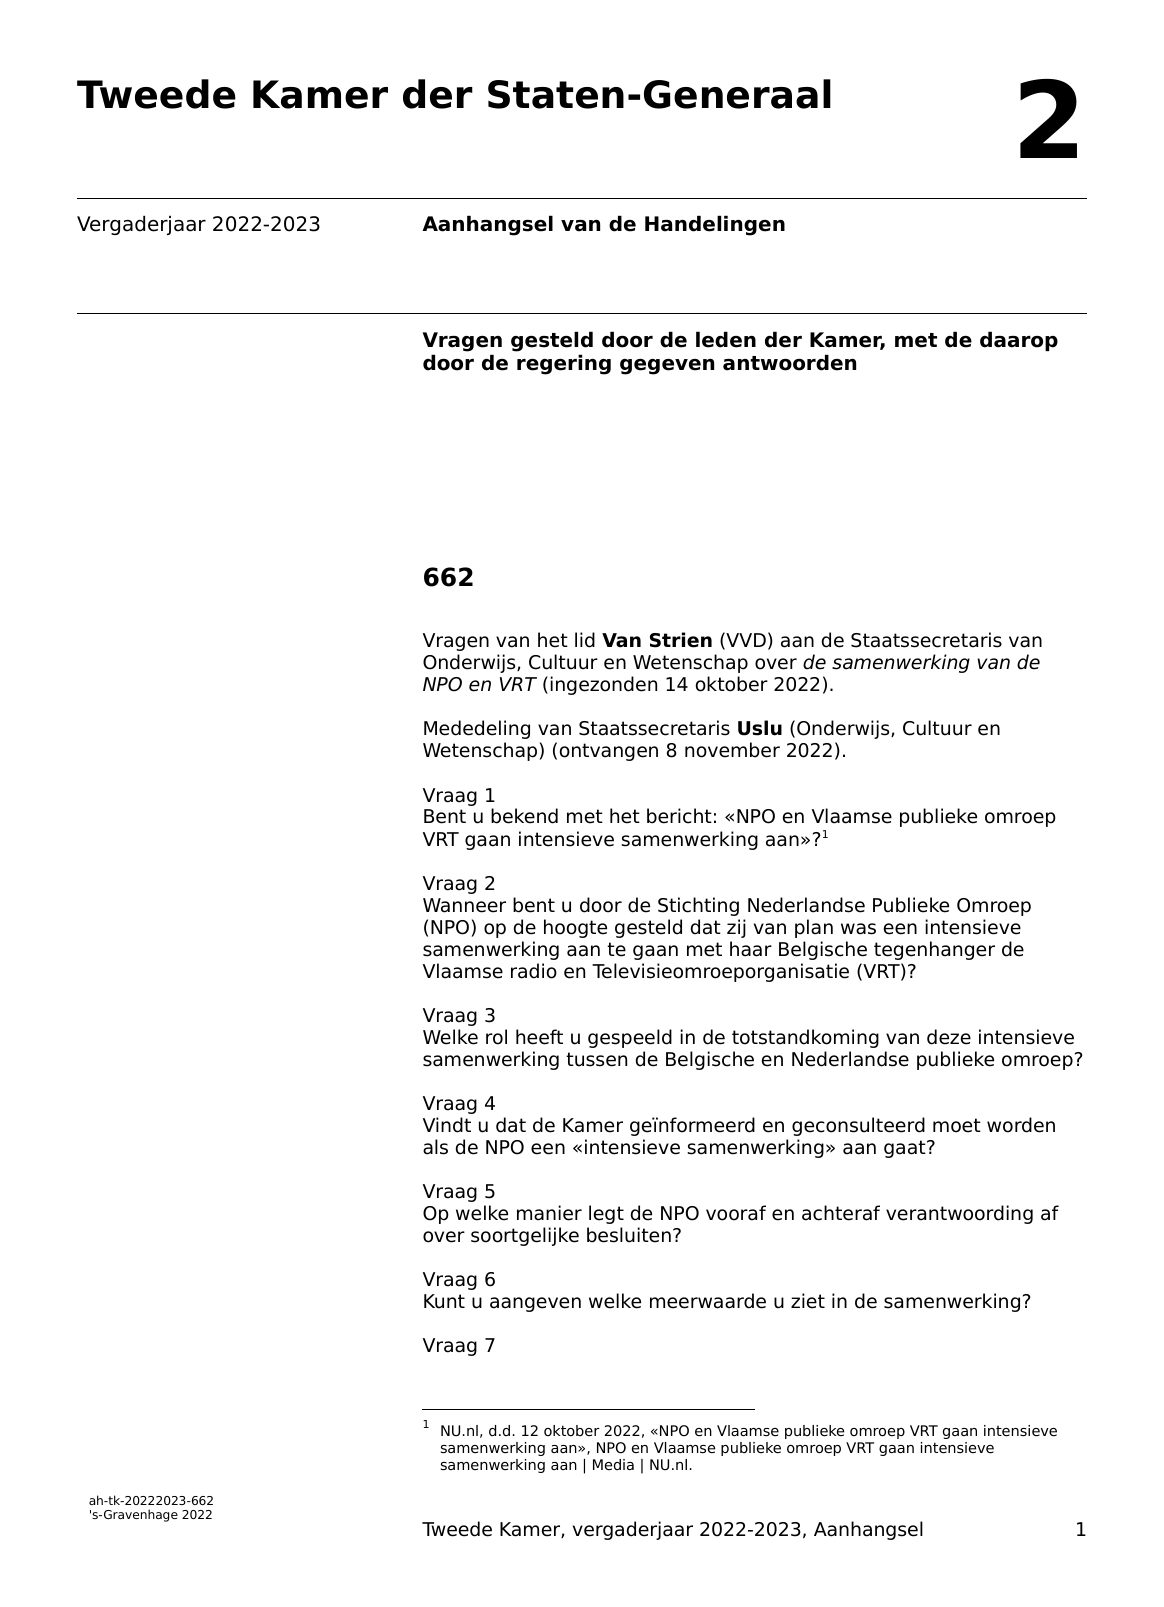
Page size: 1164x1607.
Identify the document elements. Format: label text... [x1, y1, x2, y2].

text Bent u bekend met het bericht: «NPO en Vlaamse publieke omroep VRT gaan intensieve samenwerking aan»? [422, 806, 1087, 850]
text Vraag 7 [422, 1335, 1087, 1357]
text Vraag 1 [422, 784, 1087, 806]
text Vraag 3 [422, 1005, 1087, 1027]
text Welke rol heeft u gespeeld in de totstandkoming van deze intensieve samenwerking tussen de Belgische en Nederlandse publieke omroep? [422, 1027, 1087, 1071]
table_cell [77, 314, 422, 375]
text Kunt u aangeven welke meerwaarde u ziet in de samenwerking? [422, 1291, 1087, 1313]
text Mededeling van Staatssecretaris Uslu (Onderwijs, Cultuur en Wetenschap) (ontvangen 8 november 2022). [422, 718, 1087, 762]
text 's-Gravenhage 2022 [88, 1508, 323, 1522]
text Vraag 6 [422, 1269, 1087, 1291]
text Vraag 4 [422, 1093, 1087, 1115]
text Vraag 2 [422, 873, 1087, 894]
table_header Tweede Kamer der Staten-Generaal [77, 59, 886, 198]
table_cell Aanhangsel van de Handelingen [422, 199, 1087, 313]
text Vragen van het lid Van Strien (VVD) aan de Staatssecretaris van Onderwijs, Cultuur en Wetenschap over de samenwerking van de NPO en VRT (ingezonden 14 oktober 2022). [422, 630, 1087, 696]
text Vraag 5 [422, 1181, 1087, 1203]
text ah-tk-20222023-662 [88, 1494, 323, 1508]
text 662 [422, 563, 1087, 592]
text Wanneer bent u door de Stichting Nederlandse Publieke Omroep (NPO) op de hoogte gesteld dat zij van plan was een intensieve samenwerking aan te gaan met haar Belgische tegenhanger de Vlaamse radio en Televisieomroeporganisatie (VRT)? [422, 894, 1087, 982]
table_header 2 [886, 59, 1087, 198]
text Vindt u dat de Kamer geïnformeerd en geconsulteerd moet worden als de NPO een «intensieve samenwerking» aan gaat? [422, 1115, 1087, 1159]
text NU.nl, d.d. 12 oktober 2022, «NPO en Vlaamse publieke omroep VRT gaan intensieve samenwerking aan», NPO en Vlaamse publieke omroep VRT gaan intensieve samenwerking aan | Media | NU.nl. [422, 1418, 1087, 1474]
text Op welke manier legt de NPO vooraf en achteraf verantwoording af over soortgelijke besluiten? [422, 1203, 1087, 1247]
table_cell Vergaderjaar 2022-2023 [77, 199, 422, 313]
table_cell Vragen gesteld door de leden der Kamer, met de daarop door de regering gegeven antwoorden [422, 314, 1087, 375]
